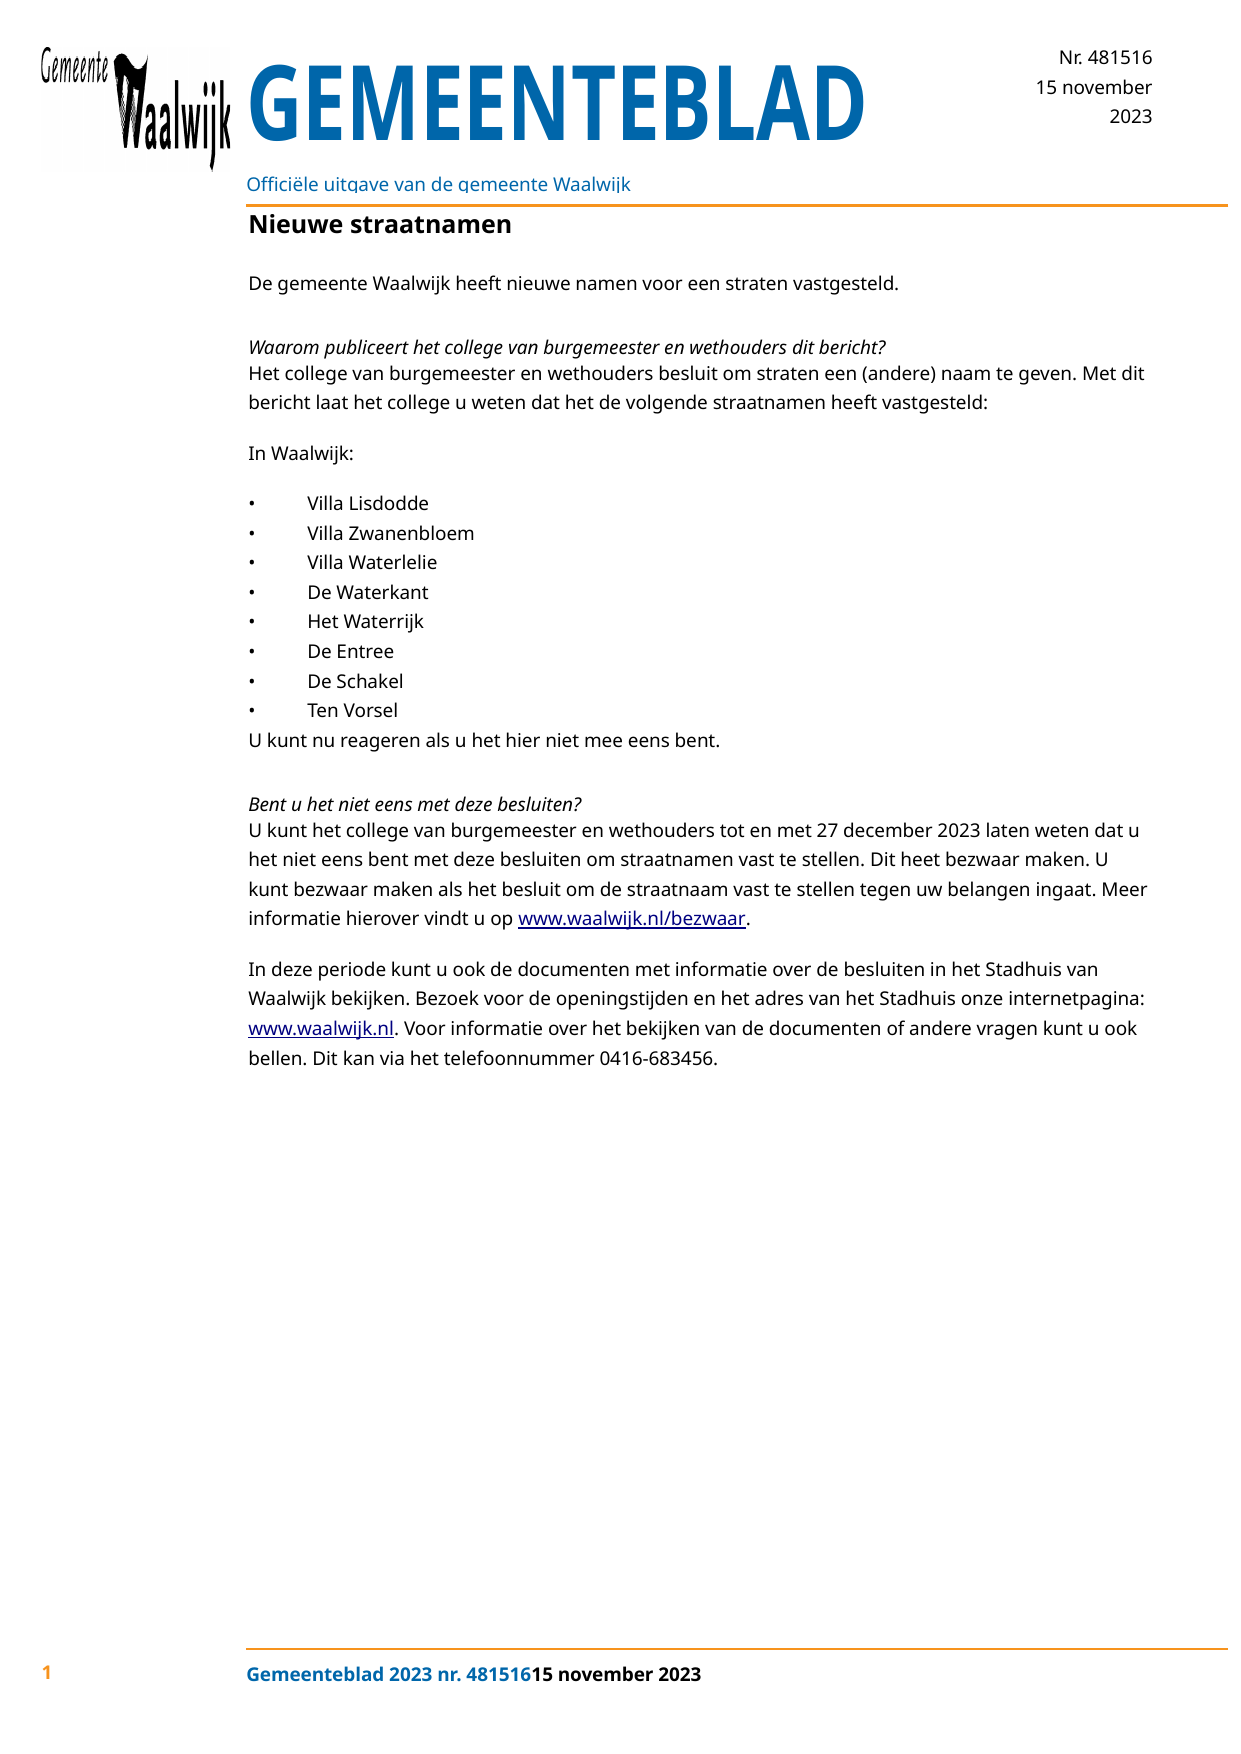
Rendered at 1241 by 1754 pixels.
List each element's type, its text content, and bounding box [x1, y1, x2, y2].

text In Waalwijk: [248, 440, 1152, 466]
list Het Waterrijk [248, 609, 1152, 634]
picture [41, 47, 231, 172]
list Villa Lisdodde [248, 490, 1152, 516]
list Villa Waterlelie [248, 549, 1152, 575]
list De Schakel [248, 668, 1152, 694]
list De Waterkant [248, 579, 1152, 605]
list Ten Vorsel [248, 697, 1152, 723]
text U kunt nu reageren als u het hier niet mee eens bent. [248, 727, 1152, 753]
text U kunt het college van burgemeester en wethouders tot en met 27 december 2023 laten weten dat u het niet eens bent met deze besluiten om straatnamen vast te stellen. Dit heet bezwaar maken. U kunt bezwaar maken als het besluit om de straatnaam vast te stellen tegen uw belangen ingaat. Meer informatie hierover vindt u op www.waalwijk.nl/bezwaar. [248, 817, 1152, 931]
text Nieuwe straatnamen [248, 207, 1152, 241]
text In deze periode kunt u ook de documenten met informatie over de besluiten in het Stadhuis van Waalwijk bekijken. Bezoek voor de openingstijden en het adres van het Stadhuis onze internetpagina: www.waalwijk.nl. Voor informatie over het bekijken van de documenten of andere vragen kunt u ook bellen. Dit kan via het telefoonnummer 0416-683456. [248, 956, 1152, 1070]
text Bent u het niet eens met deze besluiten? [248, 791, 1152, 817]
text Het college van burgemeester en wethouders besluit om straten een (andere) naam te geven. Met dit bericht laat het college u weten dat het de volgende straatnamen heeft vastgesteld: [248, 360, 1152, 415]
text De gemeente Waalwijk heeft nieuwe namen voor een straten vastgesteld. [248, 270, 1152, 296]
text Waarom publiceert het college van burgemeester en wethouders dit bericht? [248, 334, 1152, 360]
list De Entree [248, 638, 1152, 664]
list Villa Zwanenbloem [248, 520, 1152, 546]
